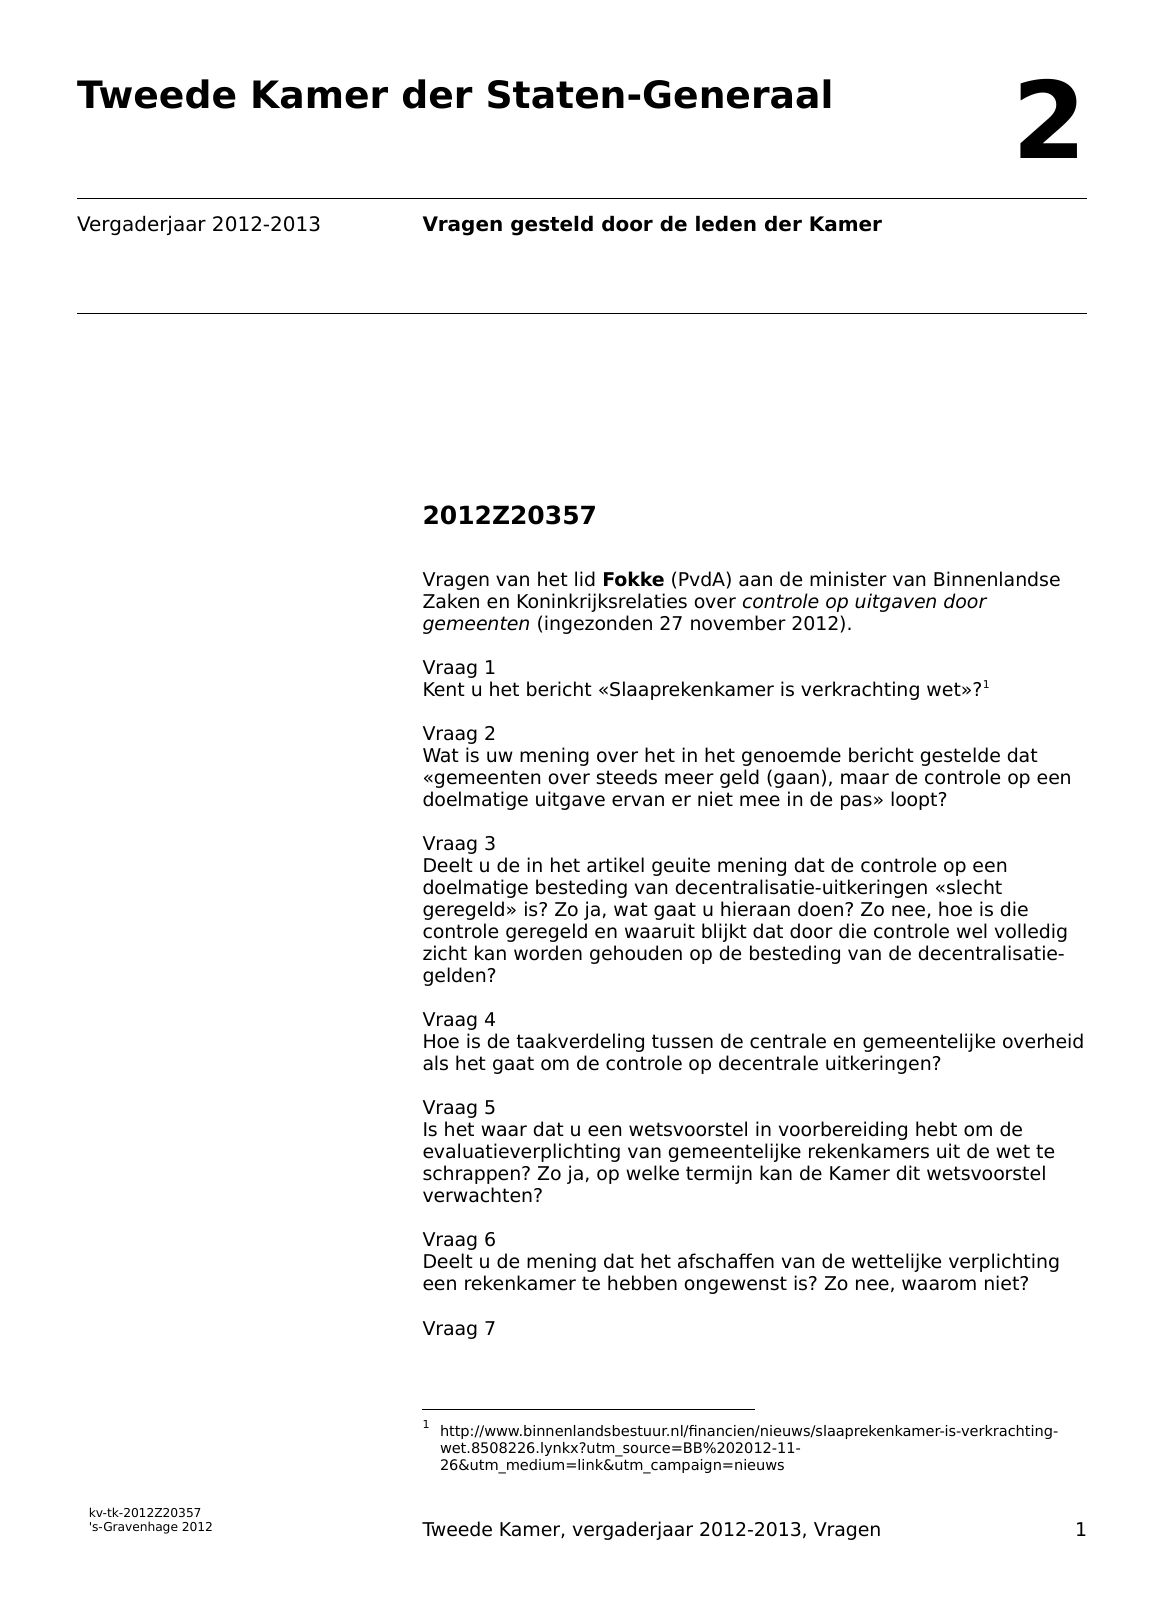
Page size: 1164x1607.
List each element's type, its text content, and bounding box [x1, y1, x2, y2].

table_header 2 [886, 59, 1087, 198]
text Vragen van het lid Fokke (PvdA) aan de minister van Binnenlandse Zaken en Koninkrijksrelaties over controle op uitgaven door gemeenten (ingezonden 27 november 2012). [422, 569, 1087, 635]
text 's-Gravenhage 2012 [88, 1520, 323, 1534]
text Vraag 7 [422, 1317, 1087, 1339]
text Vraag 2 [422, 723, 1087, 745]
text Vraag 6 [422, 1229, 1087, 1251]
text 2012Z20357 [422, 501, 1087, 531]
text Vraag 4 [422, 1009, 1087, 1031]
text http://www.binnenlandsbestuur.nl/financien/nieuws/slaaprekenkamer-is-verkrachting-wet.8508226.lynkx?utm_source=BB%202012-11-26&utm_medium=link&utm_campaign=nieuws [422, 1418, 1087, 1474]
text Wat is uw mening over het in het genoemde bericht gestelde dat «gemeenten over steeds meer geld (gaan), maar de controle op een doelmatige uitgave ervan er niet mee in de pas» loopt? [422, 745, 1087, 811]
text Hoe is de taakverdeling tussen de centrale en gemeentelijke overheid als het gaat om de controle op decentrale uitkeringen? [422, 1031, 1087, 1075]
text Deelt u de mening dat het afschaffen van de wettelijke verplichting een rekenkamer te hebben ongewenst is? Zo nee, waarom niet? [422, 1251, 1087, 1295]
table_header Tweede Kamer der Staten-Generaal [77, 59, 886, 198]
text Vraag 5 [422, 1097, 1087, 1119]
text Deelt u de in het artikel geuite mening dat de controle op een doelmatige besteding van decentralisatie-uitkeringen «slecht geregeld» is? Zo ja, wat gaat u hieraan doen? Zo nee, hoe is die controle geregeld en waaruit blijkt dat door die controle wel volledig zicht kan worden gehouden op de besteding van de decentralisatie-gelden? [422, 855, 1087, 987]
text Vraag 3 [422, 833, 1087, 855]
table_cell Vergaderjaar 2012-2013 [77, 199, 422, 313]
text Is het waar dat u een wetsvoorstel in voorbereiding hebt om de evaluatieverplichting van gemeentelijke rekenkamers uit de wet te schrappen? Zo ja, op welke termijn kan de Kamer dit wetsvoorstel verwachten? [422, 1119, 1087, 1207]
text Kent u het bericht «Slaaprekenkamer is verkrachting wet»? [422, 679, 1087, 701]
table_cell Vragen gesteld door de leden der Kamer [422, 199, 1087, 313]
text Vraag 1 [422, 657, 1087, 679]
text kv-tk-2012Z20357 [88, 1506, 323, 1520]
